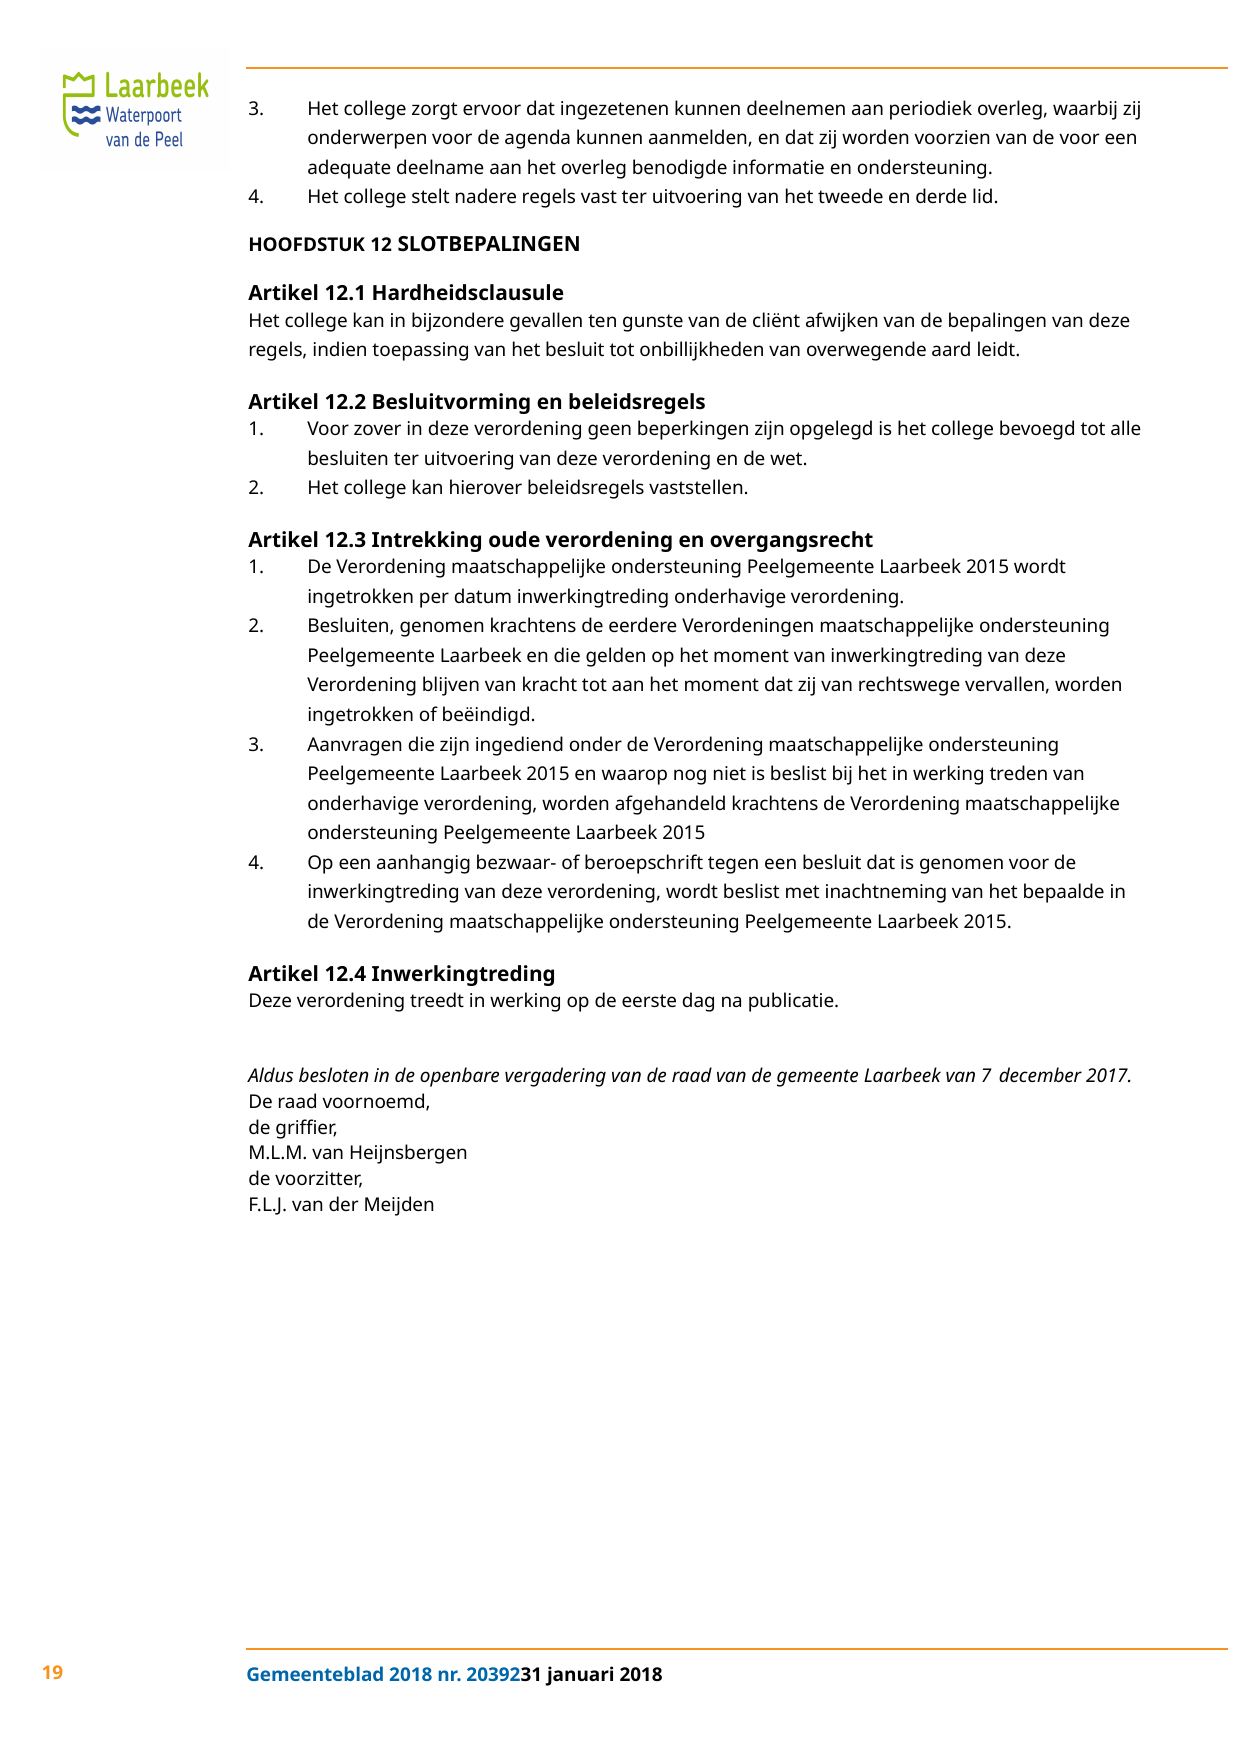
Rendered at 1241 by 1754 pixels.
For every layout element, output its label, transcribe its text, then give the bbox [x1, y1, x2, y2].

list Besluiten, genomen krachtens de eerdere Verordeningen maatschappelijke ondersteuning Peelgemeente Laarbeek en die gelden op het moment van inwerkingtreding van deze Verordening blijven van kracht tot aan het moment dat zij van rechtswege vervallen, worden ingetrokken of beëindigd. [248, 612, 1152, 727]
text de voorzitter, [248, 1165, 1152, 1191]
text F.L.J. van der Meijden [248, 1191, 1152, 1217]
picture [41, 47, 231, 172]
text Artikel 12.4 Inwerkingtreding [248, 959, 1152, 987]
text De raad voornoemd, [248, 1088, 1152, 1114]
text Artikel 12.2 Besluitvorming en beleidsregels [248, 387, 1152, 415]
text M.L.M. van Heijnsbergen [248, 1139, 1152, 1165]
list Voor zover in deze verordening geen beperkingen zijn opgelegd is het college bevoegd tot alle besluiten ter uitvoering van deze verordening en de wet. [248, 415, 1152, 471]
text Artikel 12.3 Intrekking oude verordening en overgangsrecht [248, 525, 1152, 553]
list De Verordening maatschappelijke ondersteuning Peelgemeente Laarbeek 2015 wordt ingetrokken per datum inwerkingtreding onderhavige verordening. [248, 553, 1152, 609]
list Aanvragen die zijn ingediend onder de Verordening maatschappelijke ondersteuning Peelgemeente Laarbeek 2015 en waarop nog niet is beslist bij het in werking treden van onderhavige verordening, worden afgehandeld krachtens de Verordening maatschappelijke ondersteuning Peelgemeente Laarbeek 2015 [248, 731, 1152, 845]
list Het college stelt nadere regels vast ter uitvoering van het tweede en derde lid. [248, 183, 1152, 209]
text Aldus besloten in de openbare vergadering van de raad van de gemeente Laarbeek van 7 december 2017. [248, 1062, 1152, 1088]
list Het college kan hierover beleidsregels vaststellen. [248, 474, 1152, 500]
text de griffier, [248, 1114, 1152, 1139]
text Het college kan in bijzondere gevallen ten gunste van de cliënt afwijken van de bepalingen van deze regels, indien toepassing van het besluit tot onbillijkheden van overwegende aard leidt. [248, 307, 1152, 362]
text Deze verordening treedt in werking op de eerste dag na publicatie. [248, 987, 1152, 1013]
list Het college zorgt ervoor dat ingezetenen kunnen deelnemen aan periodiek overleg, waarbij zij onderwerpen voor de agenda kunnen aanmelden, en dat zij worden voorzien van de voor een adequate deelname aan het overleg benodigde informatie en ondersteuning. [248, 95, 1152, 180]
text HOOFDSTUK 12 SLOTBEPALINGEN [248, 229, 1152, 258]
text Artikel 12.1 Hardheidsclausule [248, 278, 1152, 307]
list Op een aanhangig bezwaar- of beroepschrift tegen een besluit dat is genomen voor de inwerkingtreding van deze verordening, wordt beslist met inachtneming van het bepaalde in de Verordening maatschappelijke ondersteuning Peelgemeente Laarbeek 2015. [248, 849, 1152, 934]
